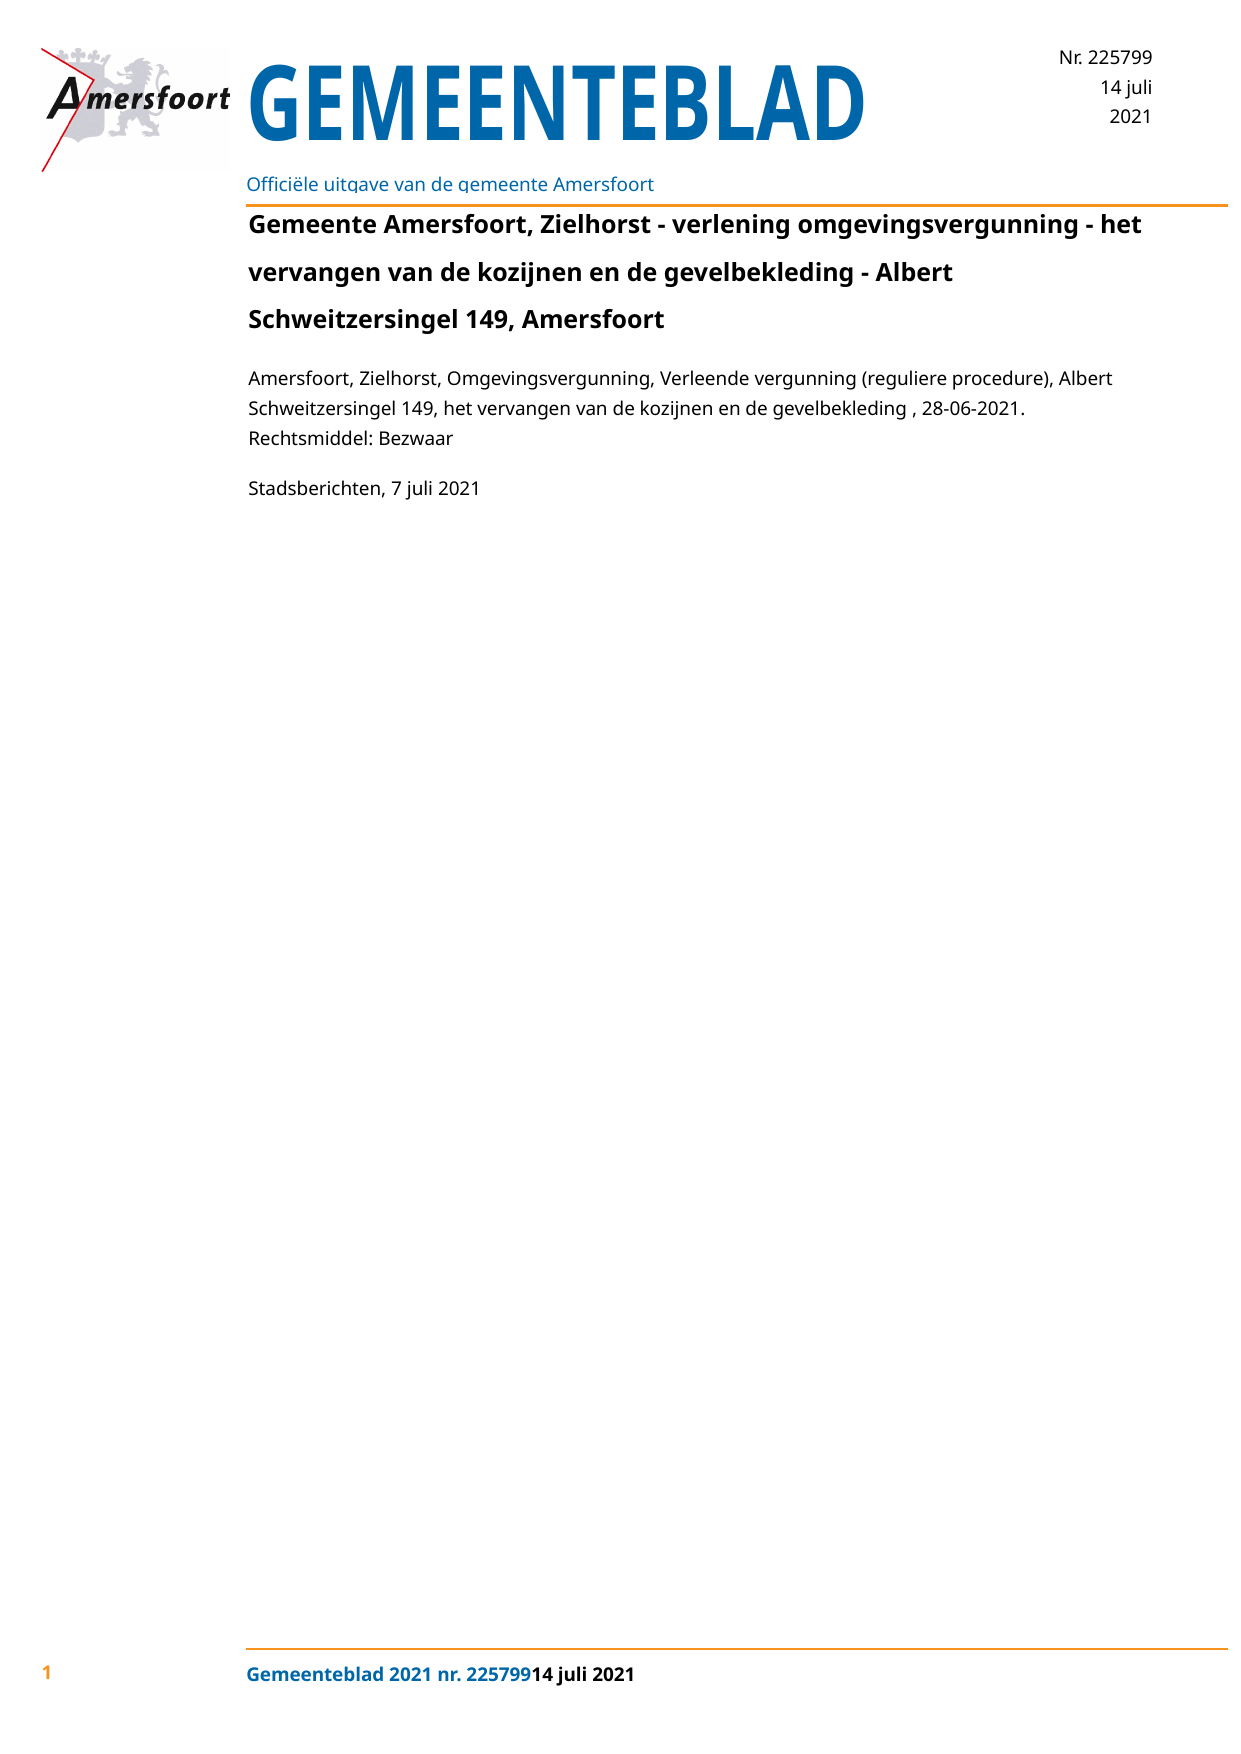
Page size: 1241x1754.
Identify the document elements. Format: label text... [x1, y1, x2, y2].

text Gemeente Amersfoort, Zielhorst - verlening omgevingsvergunning - het vervangen van de kozijnen en de gevelbekleding - Albert Schweitzersingel 149, Amersfoort [248, 207, 1152, 336]
picture [41, 47, 231, 172]
text Stadsberichten, 7 juli 2021 [248, 475, 1152, 501]
text Amersfoort, Zielhorst, Omgevingsvergunning, Verleende vergunning (reguliere procedure), Albert Schweitzersingel 149, het vervangen van de kozijnen en de gevelbekleding , 28-06-2021. Rechtsmiddel: Bezwaar [248, 366, 1152, 450]
